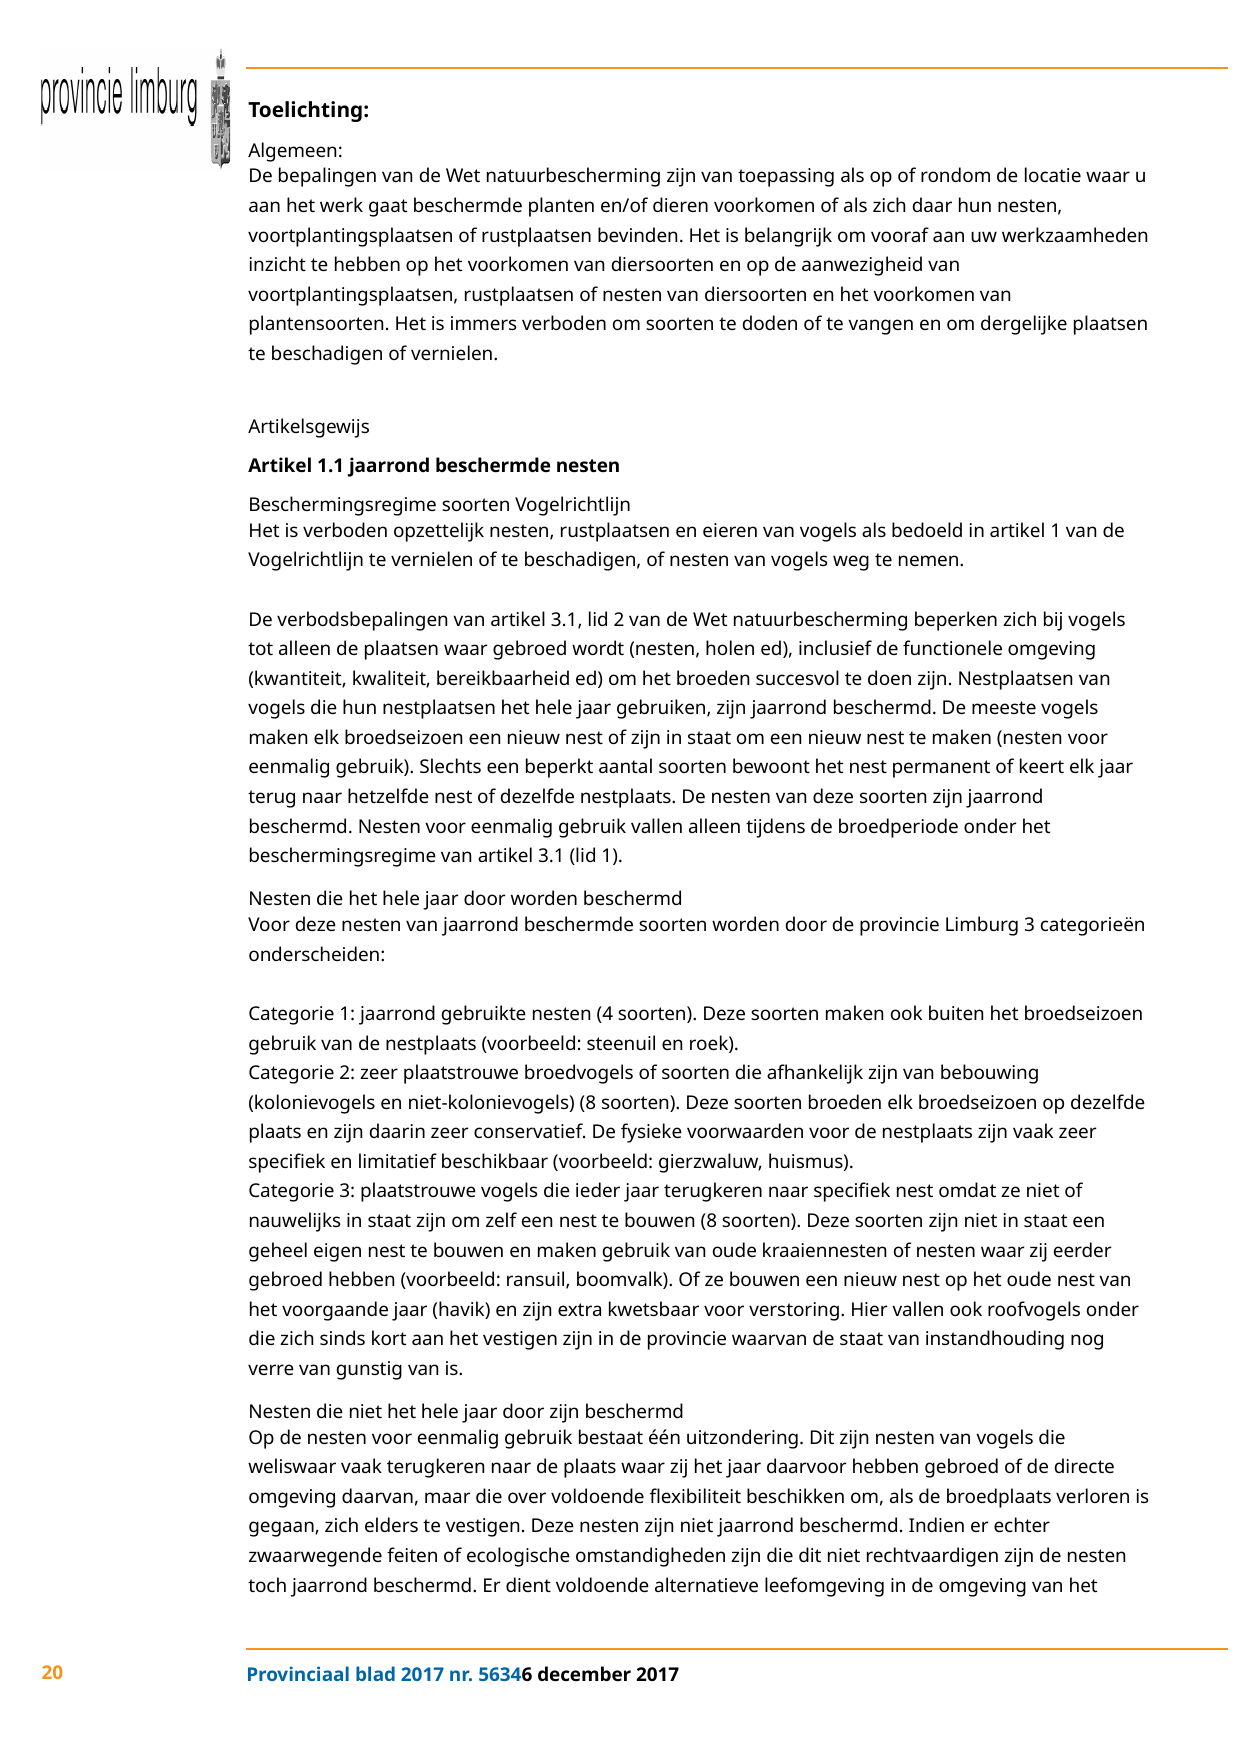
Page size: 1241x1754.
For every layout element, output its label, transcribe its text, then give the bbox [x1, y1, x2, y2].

text Categorie 2: zeer plaatstrouwe broedvogels of soorten die afhankelijk zijn van bebouwing (kolonievogels en niet-kolonievogels) (8 soorten). Deze soorten broeden elk broedseizoen op dezelfde plaats en zijn daarin zeer conservatief. De fysieke voorwaarden voor de nestplaats zijn vaak zeer specifiek en limitatief beschikbaar (voorbeeld: gierzwaluw, huismus). [248, 1059, 1152, 1174]
text De verbodsbepalingen van artikel 3.1, lid 2 van de Wet natuurbescherming beperken zich bij vogels tot alleen de plaatsen waar gebroed wordt (nesten, holen ed), inclusief de functionele omgeving (kwantiteit, kwaliteit, bereikbaarheid ed) om het broeden succesvol te doen zijn. Nestplaatsen van vogels die hun nestplaatsen het hele jaar gebruiken, zijn jaarrond beschermd. De meeste vogels maken elk broedseizoen een nieuw nest of zijn in staat om een nieuw nest te maken (nesten voor eenmalig gebruik). Slechts een beperkt aantal soorten bewoont het nest permanent of keert elk jaar terug naar hetzelfde nest of dezelfde nestplaats. De nesten van deze soorten zijn jaarrond beschermd. Nesten voor eenmalig gebruik vallen alleen tijdens de broedperiode onder het beschermingsregime van artikel 3.1 (lid 1). [248, 606, 1152, 868]
text Op de nesten voor eenmalig gebruik bestaat één uitzondering. Dit zijn nesten van vogels die weliswaar vaak terugkeren naar de plaats waar zij het jaar daarvoor hebben gebroed of de directe omgeving daarvan, maar die over voldoende flexibiliteit beschikken om, als de broedplaats verloren is gegaan, zich elders te vestigen. Deze nesten zijn niet jaarrond beschermd. Indien er echter zwaarwegende feiten of ecologische omstandigheden zijn die dit niet rechtvaardigen zijn de nesten toch jaarrond beschermd. Er dient voldoende alternatieve leefomgeving in de omgeving van het [248, 1424, 1152, 1598]
text Nesten die niet het hele jaar door zijn beschermd [248, 1398, 1152, 1424]
picture [41, 47, 231, 172]
text Nesten die het hele jaar door worden beschermd [248, 886, 1152, 911]
text Algemeen: [248, 137, 1152, 163]
text De bepalingen van de Wet natuurbescherming zijn van toepassing als op of rondom de locatie waar u aan het werk gaat beschermde planten en/of dieren voorkomen of als zich daar hun nesten, voortplantingsplaatsen of rustplaatsen bevinden. Het is belangrijk om vooraf aan uw werkzaamheden inzicht te hebben op het voorkomen van diersoorten en op de aanwezigheid van voortplantingsplaatsen, rustplaatsen of nesten van diersoorten en het voorkomen van plantensoorten. Het is immers verboden om soorten te doden of te vangen en om dergelijke plaatsen te beschadigen of vernielen. [248, 163, 1152, 366]
text Artikelsgewijs [248, 413, 1152, 438]
text Toelichting: [248, 95, 1152, 123]
text Beschermingsregime soorten Vogelrichtlijn [248, 491, 1152, 517]
text Categorie 1: jaarrond gebruikte nesten (4 soorten). Deze soorten maken ook buiten het broedseizoen gebruik van de nestplaats (voorbeeld: steenuil en roek). [248, 1000, 1152, 1055]
text Voor deze nesten van jaarrond beschermde soorten worden door de provincie Limburg 3 categorieën onderscheiden: [248, 911, 1152, 967]
text Artikel 1.1 jaarrond beschermde nesten [248, 452, 1152, 478]
text Categorie 3: plaatstrouwe vogels die ieder jaar terugkeren naar specifiek nest omdat ze niet of nauwelijks in staat zijn om zelf een nest te bouwen (8 soorten). Deze soorten zijn niet in staat een geheel eigen nest te bouwen en maken gebruik van oude kraaiennesten of nesten waar zij eerder gebroed hebben (voorbeeld: ransuil, boomvalk). Of ze bouwen een nieuw nest op het oude nest van het voorgaande jaar (havik) en zijn extra kwetsbaar voor verstoring. Hier vallen ook roofvogels onder die zich sinds kort aan het vestigen zijn in de provincie waarvan de staat van instandhouding nog verre van gunstig van is. [248, 1178, 1152, 1381]
text Het is verboden opzettelijk nesten, rustplaatsen en eieren van vogels als bedoeld in artikel 1 van de Vogelrichtlijn te vernielen of te beschadigen, of nesten van vogels weg te nemen. [248, 517, 1152, 572]
